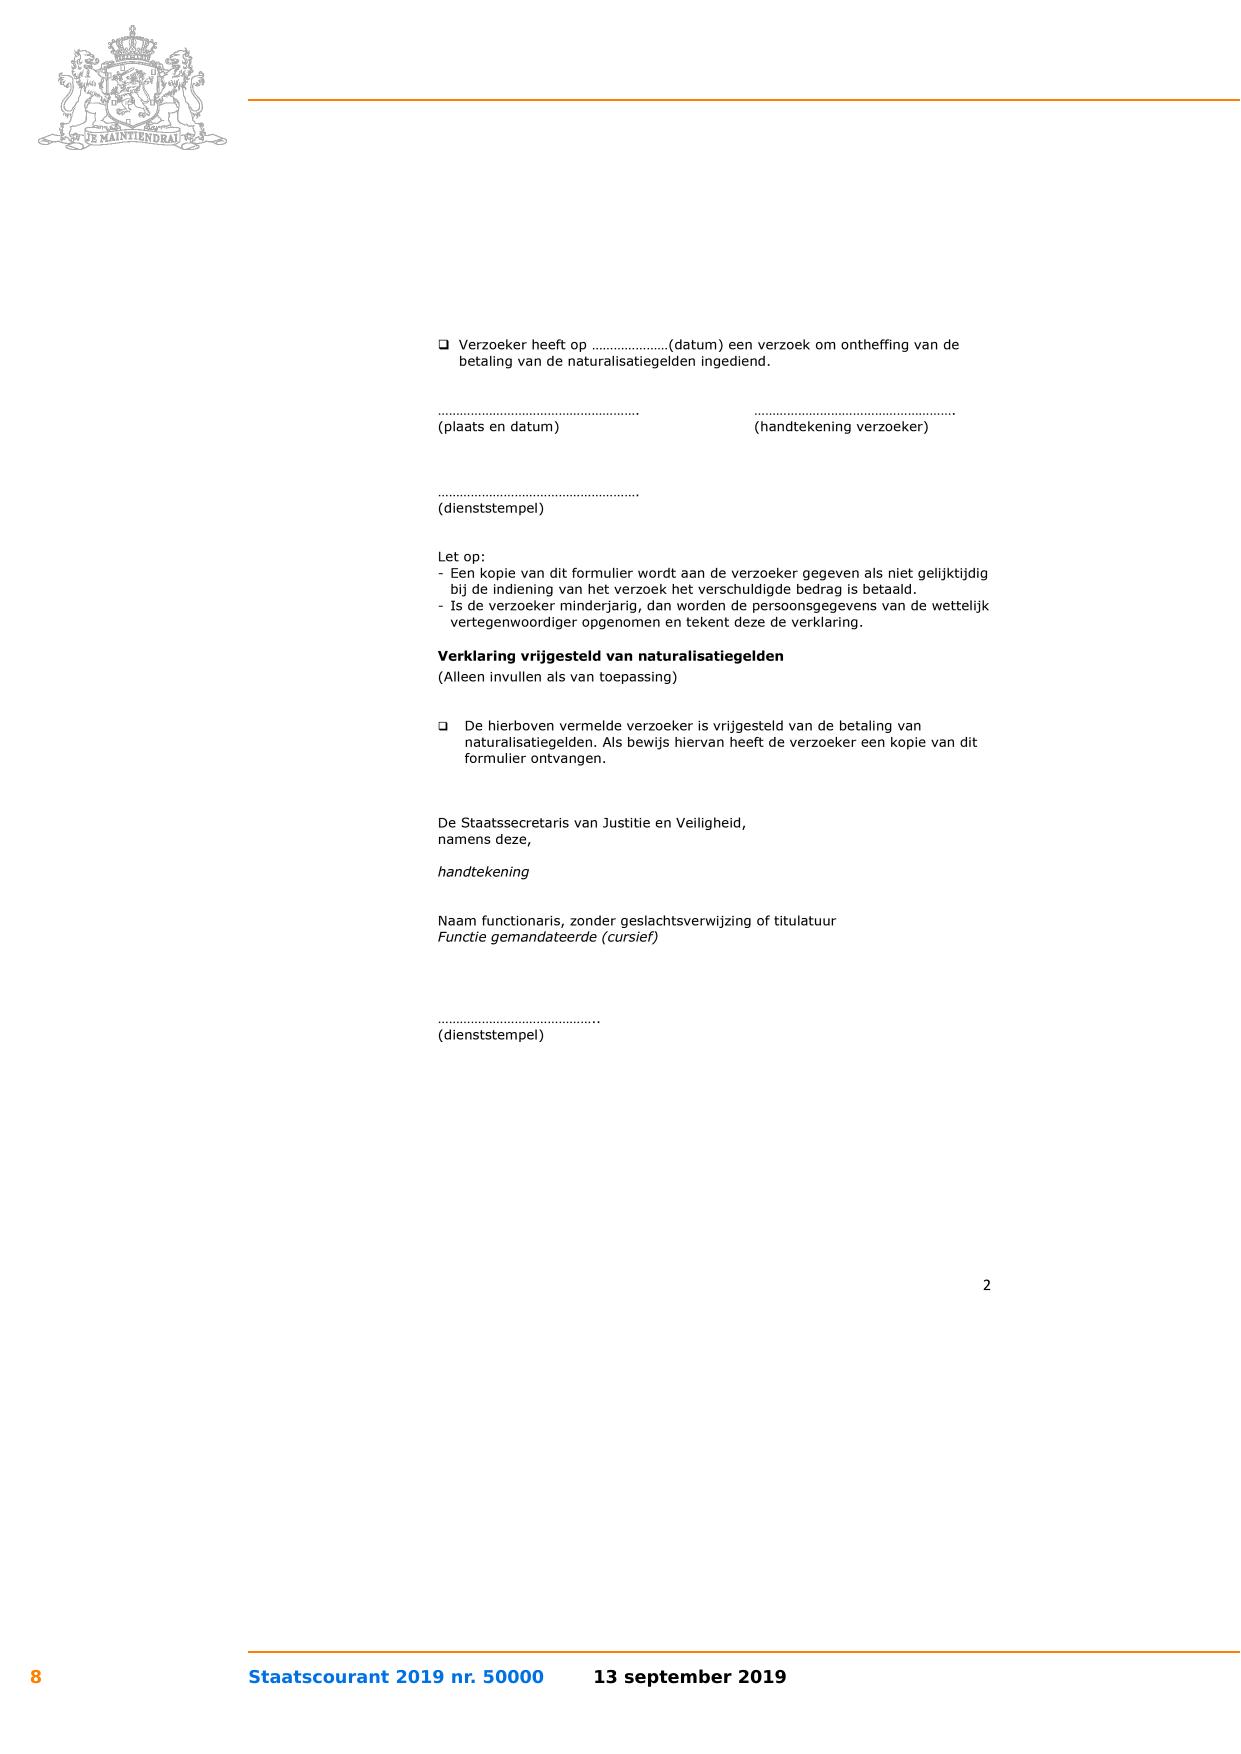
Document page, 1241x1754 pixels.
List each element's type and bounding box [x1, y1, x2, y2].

picture [248, 151, 1134, 1404]
picture [38, 25, 227, 150]
